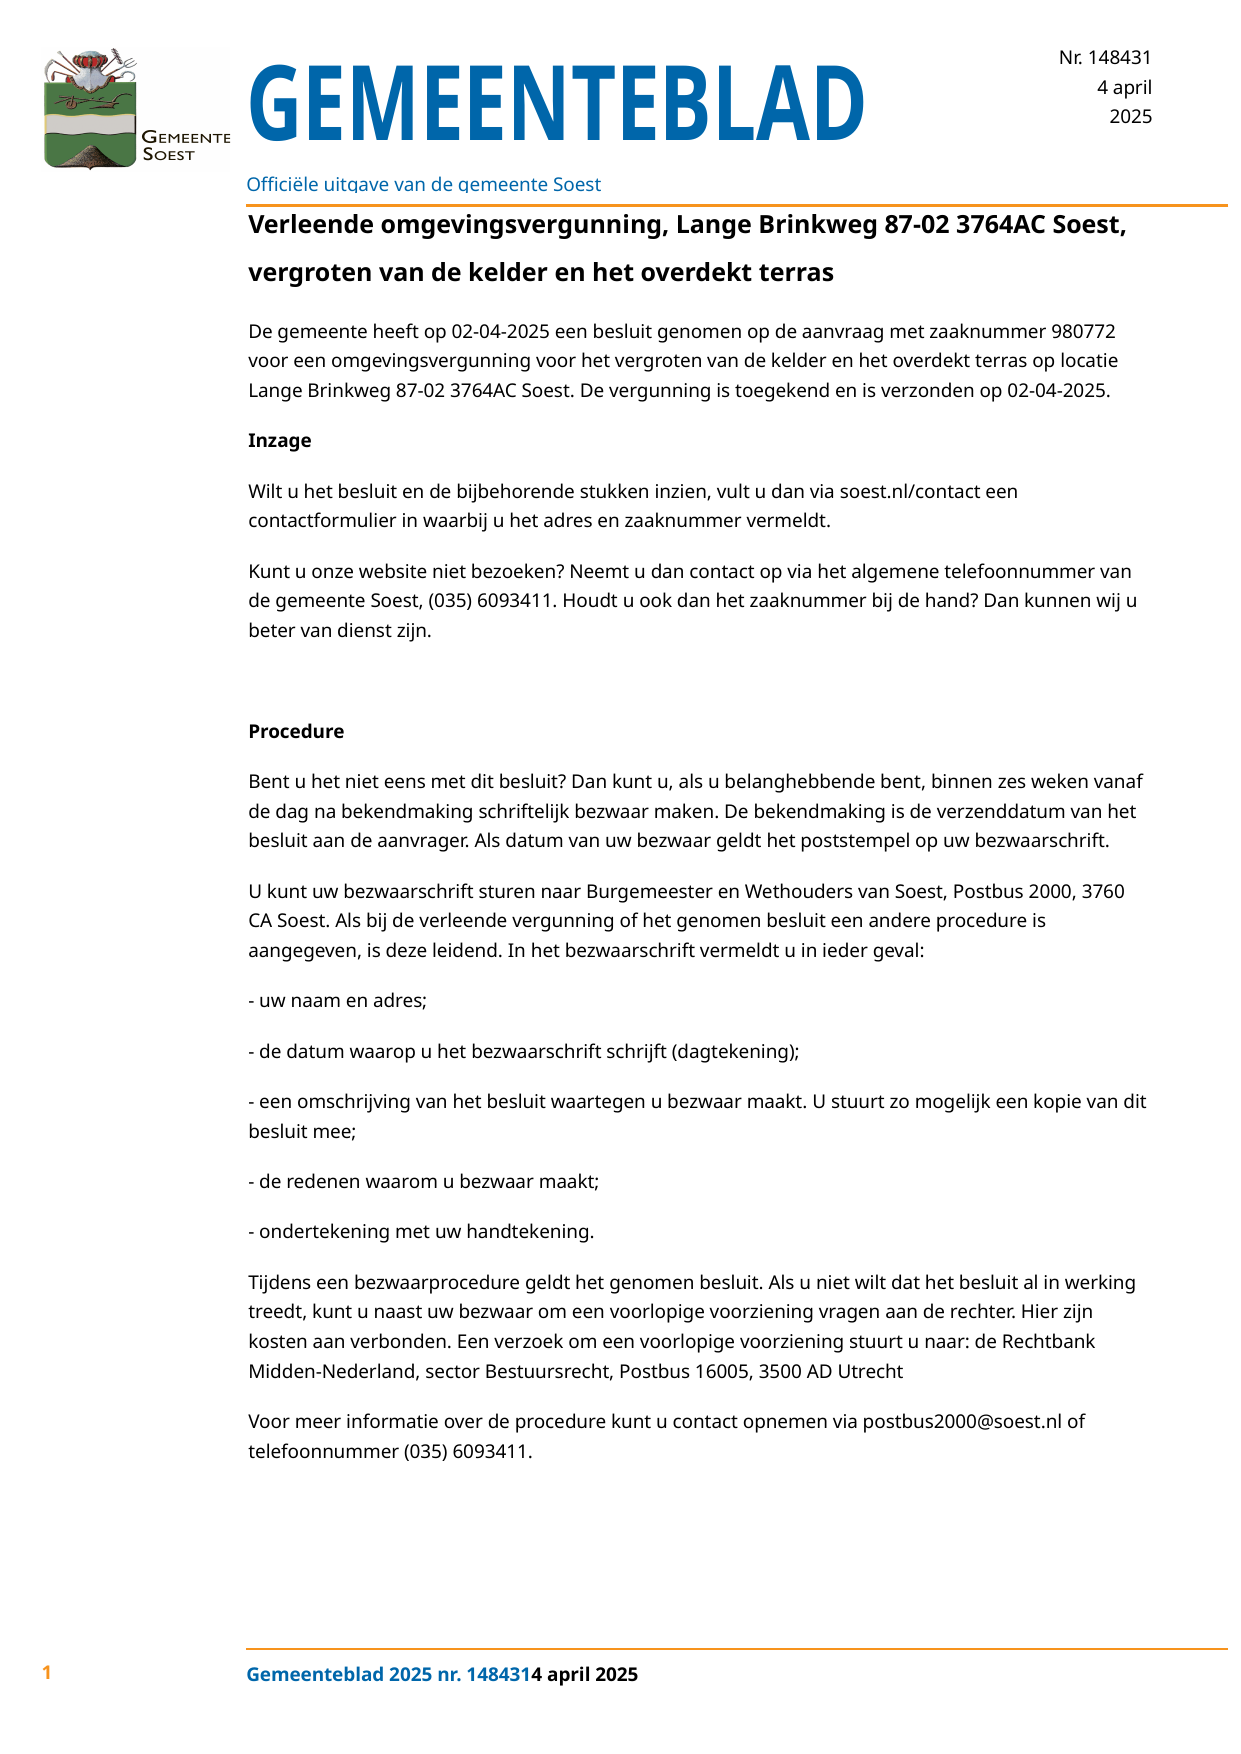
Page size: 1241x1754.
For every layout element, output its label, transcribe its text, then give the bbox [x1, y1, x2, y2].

text Voor meer informatie over de procedure kunt u contact opnemen via postbus2000@soest.nl of telefoonnummer (035) 6093411. [248, 1408, 1152, 1464]
text Inzage [248, 427, 1152, 453]
text - uw naam en adres; [248, 987, 1152, 1013]
text - de datum waarop u het bezwaarschrift schrijft (dagtekening); [248, 1038, 1152, 1064]
text De gemeente heeft op 02-04-2025 een besluit genomen op de aanvraag met zaaknummer 980772 voor een omgevingsvergunning voor het vergroten van de kelder en het overdekt terras op locatie Lange Brinkweg 87-02 3764AC Soest. De vergunning is toegekend en is verzonden op 02-04-2025. [248, 318, 1152, 403]
text Wilt u het besluit en de bijbehorende stukken inzien, vult u dan via soest.nl/contact een contactformulier in waarbij u het adres en zaaknummer vermeldt. [248, 478, 1152, 533]
picture [41, 47, 231, 172]
text Procedure [248, 718, 1152, 744]
text - een omschrijving van het besluit waartegen u bezwaar maakt. U stuurt zo mogelijk een kopie van dit besluit mee; [248, 1088, 1152, 1144]
text - ondertekening met uw handtekening. [248, 1219, 1152, 1244]
text Tijdens een bezwaarprocedure geldt het genomen besluit. Als u niet wilt dat het besluit al in werking treedt, kunt u naast uw bezwaar om een voorlopige voorziening vragen aan de rechter. Hier zijn kosten aan verbonden. Een verzoek om een voorlopige voorziening stuurt u naar: de Rechtbank Midden-Nederland, sector Bestuursrecht, Postbus 16005, 3500 AD Utrecht [248, 1269, 1152, 1384]
text Bent u het niet eens met dit besluit? Dan kunt u, als u belanghebbende bent, binnen zes weken vanaf de dag na bekendmaking schriftelijk bezwaar maken. De bekendmaking is de verzenddatum van het besluit aan de aanvrager. Als datum van uw bezwaar geldt het poststempel op uw bezwaarschrift. [248, 768, 1152, 853]
text - de redenen waarom u bezwaar maakt; [248, 1168, 1152, 1194]
text U kunt uw bezwaarschrift sturen naar Burgemeester en Wethouders van Soest, Postbus 2000, 3760 CA Soest. Als bij de verleende vergunning of het genomen besluit een andere procedure is aangegeven, is deze leidend. In het bezwaarschrift vermeldt u in ieder geval: [248, 878, 1152, 963]
text Kunt u onze website niet bezoeken? Neemt u dan contact op via het algemene telefoonnummer van de gemeente Soest, (035) 6093411. Houdt u ook dan het zaaknummer bij de hand? Dan kunnen wij u beter van dienst zijn. [248, 558, 1152, 643]
text Verleende omgevingsvergunning, Lange Brinkweg 87-02 3764AC Soest, vergroten van de kelder en het overdekt terras [248, 207, 1152, 288]
